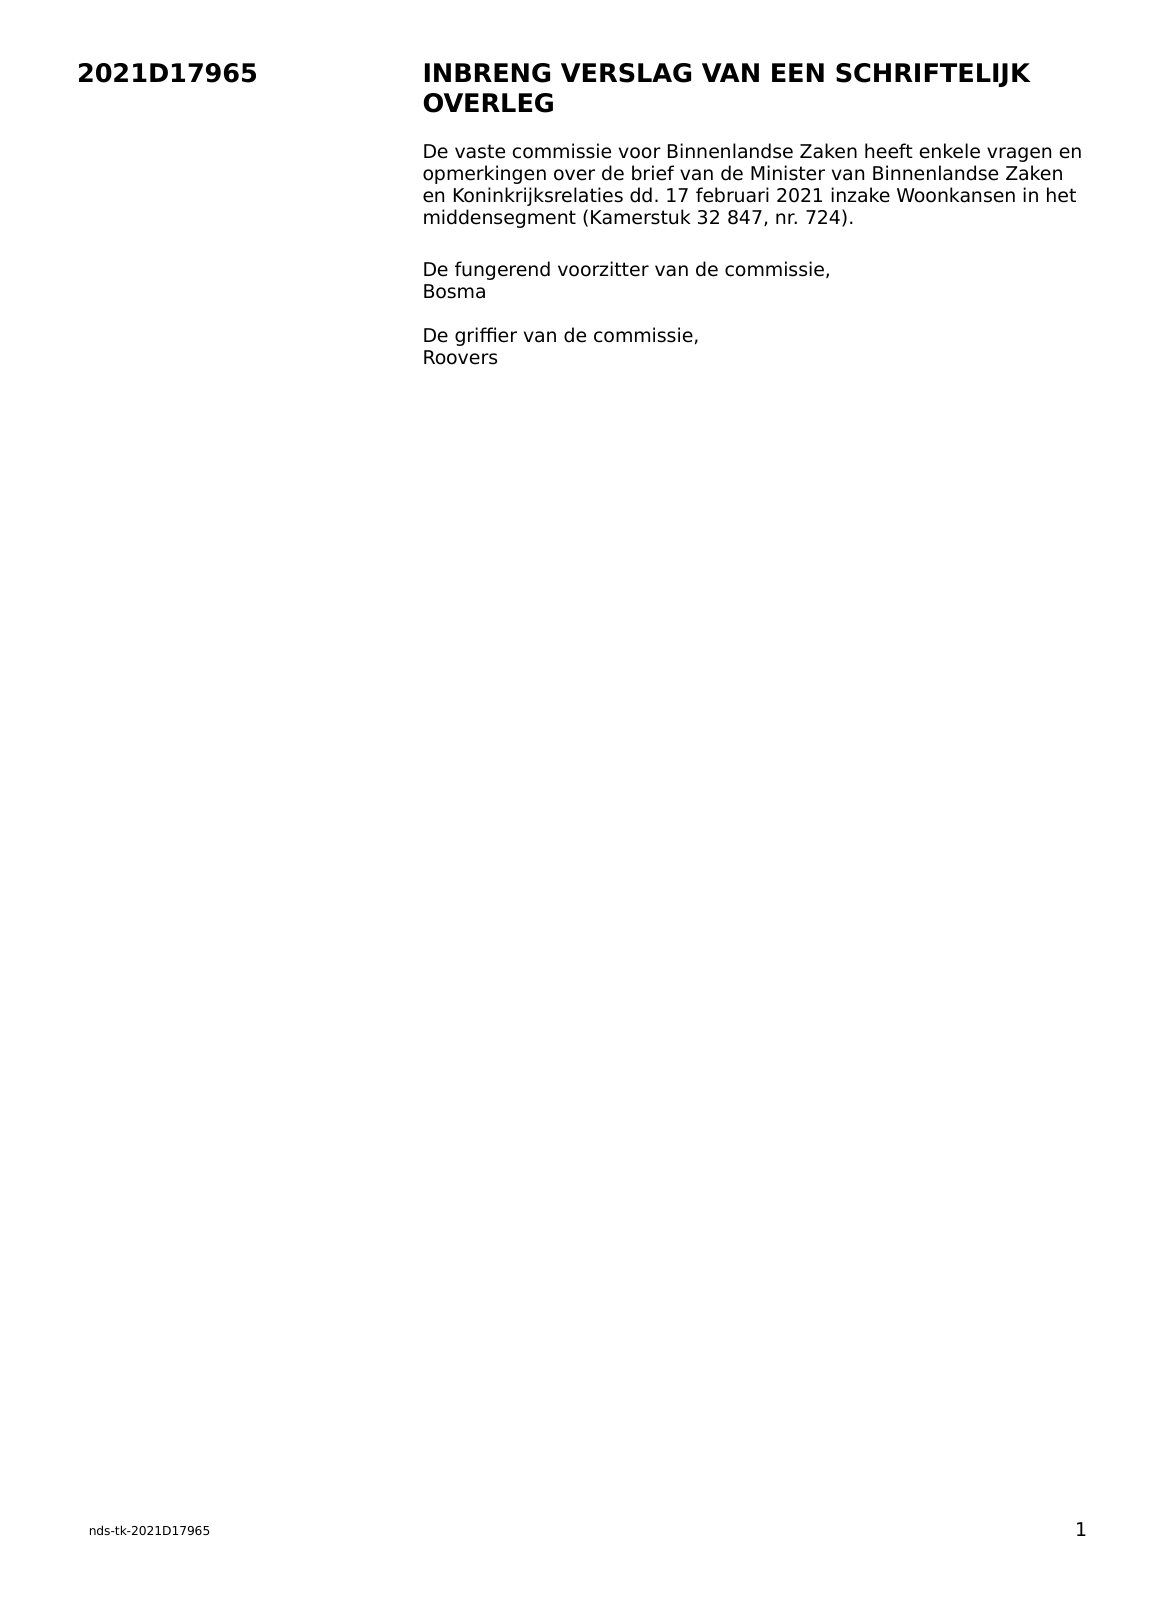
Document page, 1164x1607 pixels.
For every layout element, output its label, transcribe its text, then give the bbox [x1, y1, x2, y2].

text De fungerend voorzitter van de commissie, Bosma [422, 258, 1087, 302]
text De griffier van de commissie, Roovers [422, 325, 1087, 369]
text 2021D17965 INBRENG VERSLAG VAN EEN SCHRIFTELIJK OVERLEG [77, 59, 1087, 118]
text nds-tk-2021D17965 [88, 1524, 323, 1538]
text De vaste commissie voor Binnenlandse Zaken heeft enkele vragen en opmerkingen over de brief van de Minister van Binnenlandse Zaken en Koninkrijksrelaties dd. 17 februari 2021 inzake Woonkansen in het middensegment (Kamerstuk 32 847, nr. 724). [422, 141, 1087, 228]
